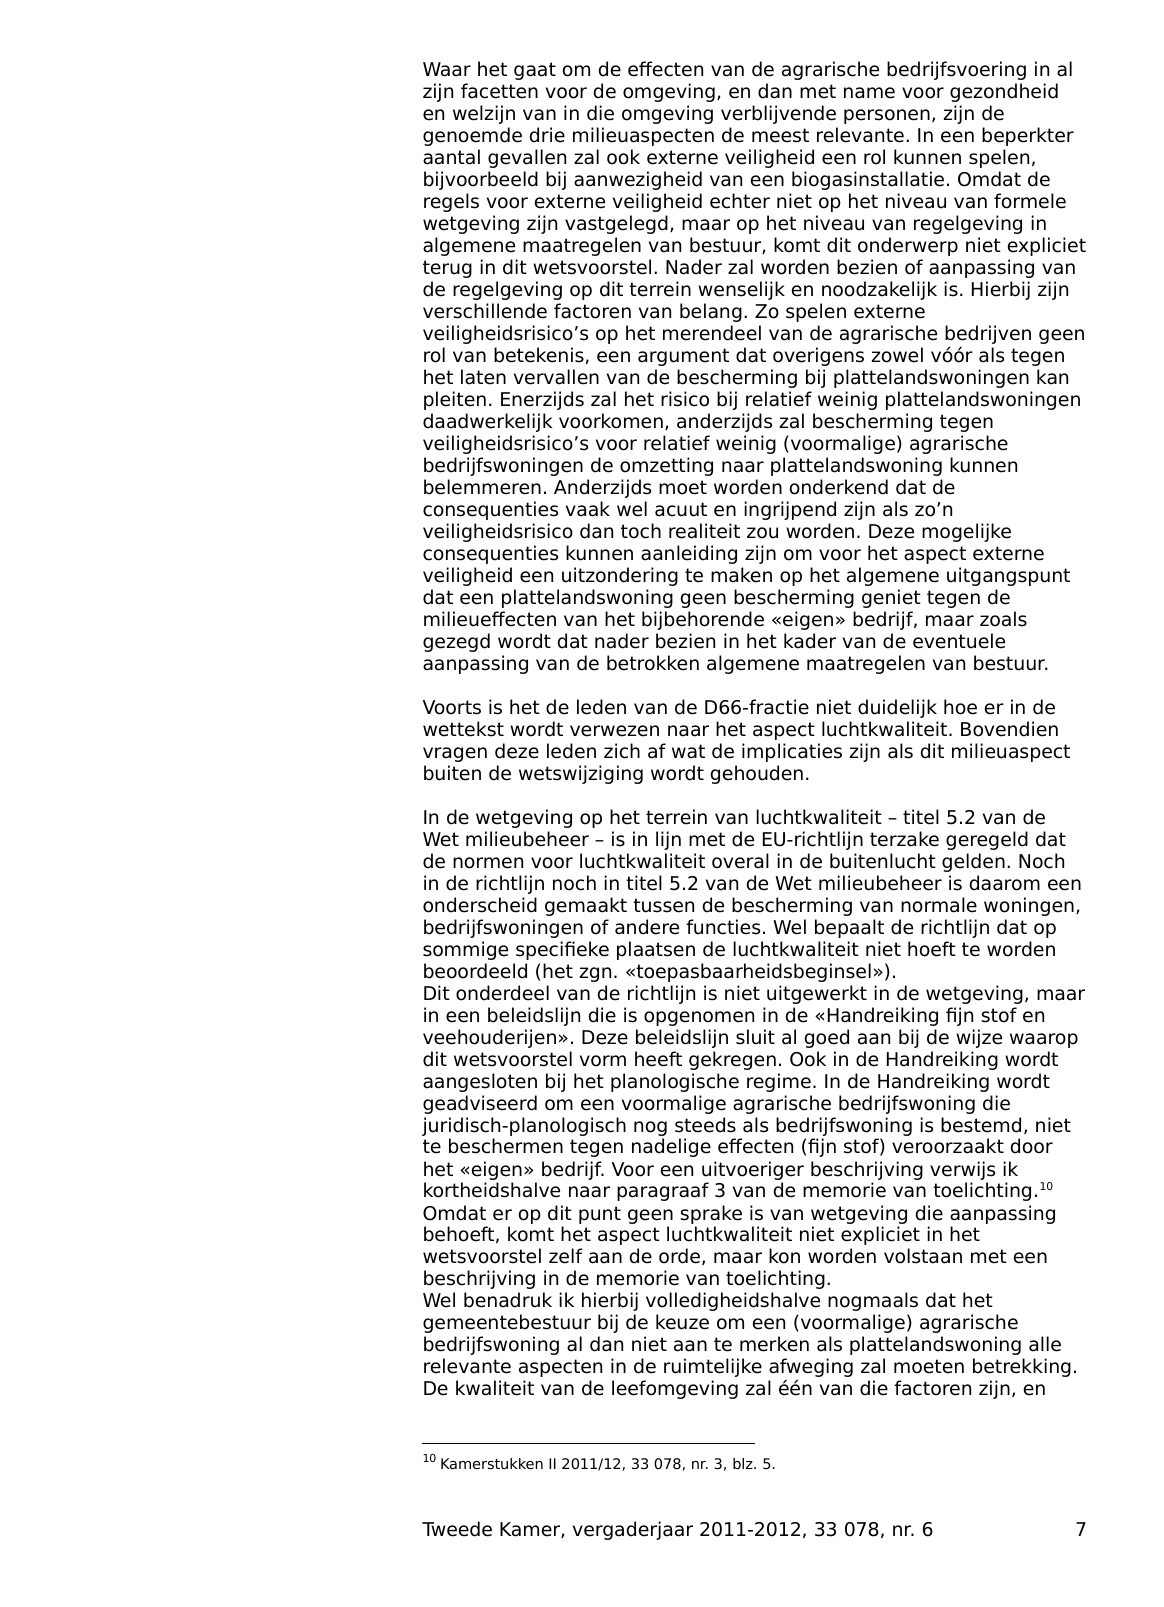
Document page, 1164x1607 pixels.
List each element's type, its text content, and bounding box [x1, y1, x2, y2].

text Dit onderdeel van de richtlijn is niet uitgewerkt in de wetgeving, maar in een beleidslijn die is opgenomen in de «Handreiking fijn stof en veehouderijen». Deze beleidslijn sluit al goed aan bij de wijze waarop dit wetsvoorstel vorm heeft gekregen. Ook in de Handreiking wordt aangesloten bij het planologische regime. In de Handreiking wordt geadviseerd om een voormalige agrarische bedrijfswoning die juridisch-planologisch nog steeds als bedrijfswoning is bestemd, niet te beschermen tegen nadelige effecten (fijn stof) veroorzaakt door het «eigen» bedrijf. Voor een uitvoeriger beschrijving verwijs ik kortheidshalve naar paragraaf 3 van de memorie van toelichting. [422, 983, 1087, 1202]
text Wel benadruk ik hierbij volledigheidshalve nogmaals dat het gemeentebestuur bij de keuze om een (voormalige) agrarische bedrijfswoning al dan niet aan te merken als plattelandswoning alle relevante aspecten in de ruimtelijke afweging zal moeten betrekking. De kwaliteit van de leefomgeving zal één van die factoren zijn, en [422, 1290, 1087, 1400]
text In de wetgeving op het terrein van luchtkwaliteit – titel 5.2 van de Wet milieubeheer – is in lijn met de EU-richtlijn terzake geregeld dat de normen voor luchtkwaliteit overal in de buitenlucht gelden. Noch in de richtlijn noch in titel 5.2 van de Wet milieubeheer is daarom een onderscheid gemaakt tussen de bescherming van normale woningen, bedrijfswoningen of andere functies. Wel bepaalt de richtlijn dat op sommige specifieke plaatsen de luchtkwaliteit niet hoeft te worden beoordeeld (het zgn. «toepasbaarheidsbeginsel»). [422, 807, 1087, 983]
text Kamerstukken II 2011/12, 33 078, nr. 3, blz. 5. [422, 1452, 1087, 1474]
text Omdat er op dit punt geen sprake is van wetgeving die aanpassing behoeft, komt het aspect luchtkwaliteit niet expliciet in het wetsvoorstel zelf aan de orde, maar kon worden volstaan met een beschrijving in de memorie van toelichting. [422, 1202, 1087, 1290]
text Voorts is het de leden van de D66-fractie niet duidelijk hoe er in de wettekst wordt verwezen naar het aspect luchtkwaliteit. Bovendien vragen deze leden zich af wat de implicaties zijn als dit milieuaspect buiten de wetswijziging wordt gehouden. [422, 697, 1087, 784]
text Waar het gaat om de effecten van de agrarische bedrijfsvoering in al zijn facetten voor de omgeving, en dan met name voor gezondheid en welzijn van in die omgeving verblijvende personen, zijn de genoemde drie milieuaspecten de meest relevante. In een beperkter aantal gevallen zal ook externe veiligheid een rol kunnen spelen, bijvoorbeeld bij aanwezigheid van een biogasinstallatie. Omdat de regels voor externe veiligheid echter niet op het niveau van formele wetgeving zijn vastgelegd, maar op het niveau van regelgeving in algemene maatregelen van bestuur, komt dit onderwerp niet expliciet terug in dit wetsvoorstel. Nader zal worden bezien of aanpassing van de regelgeving op dit terrein wenselijk en noodzakelijk is. Hierbij zijn verschillende factoren van belang. Zo spelen externe veiligheidsrisico’s op het merendeel van de agrarische bedrijven geen rol van betekenis, een argument dat overigens zowel vóór als tegen het laten vervallen van de bescherming bij plattelandswoningen kan pleiten. Enerzijds zal het risico bij relatief weinig plattelandswoningen daadwerkelijk voorkomen, anderzijds zal bescherming tegen veiligheidsrisico’s voor relatief weinig (voormalige) agrarische bedrijfswoningen de omzetting naar plattelandswoning kunnen belemmeren. Anderzijds moet worden onderkend dat de consequenties vaak wel acuut en ingrijpend zijn als zo’n veiligheidsrisico dan toch realiteit zou worden. Deze mogelijke consequenties kunnen aanleiding zijn om voor het aspect externe veiligheid een uitzondering te maken op het algemene uitgangspunt dat een plattelandswoning geen bescherming geniet tegen de milieueffecten van het bijbehorende «eigen» bedrijf, maar zoals gezegd wordt dat nader bezien in het kader van de eventuele aanpassing van de betrokken algemene maatregelen van bestuur. [422, 59, 1087, 674]
